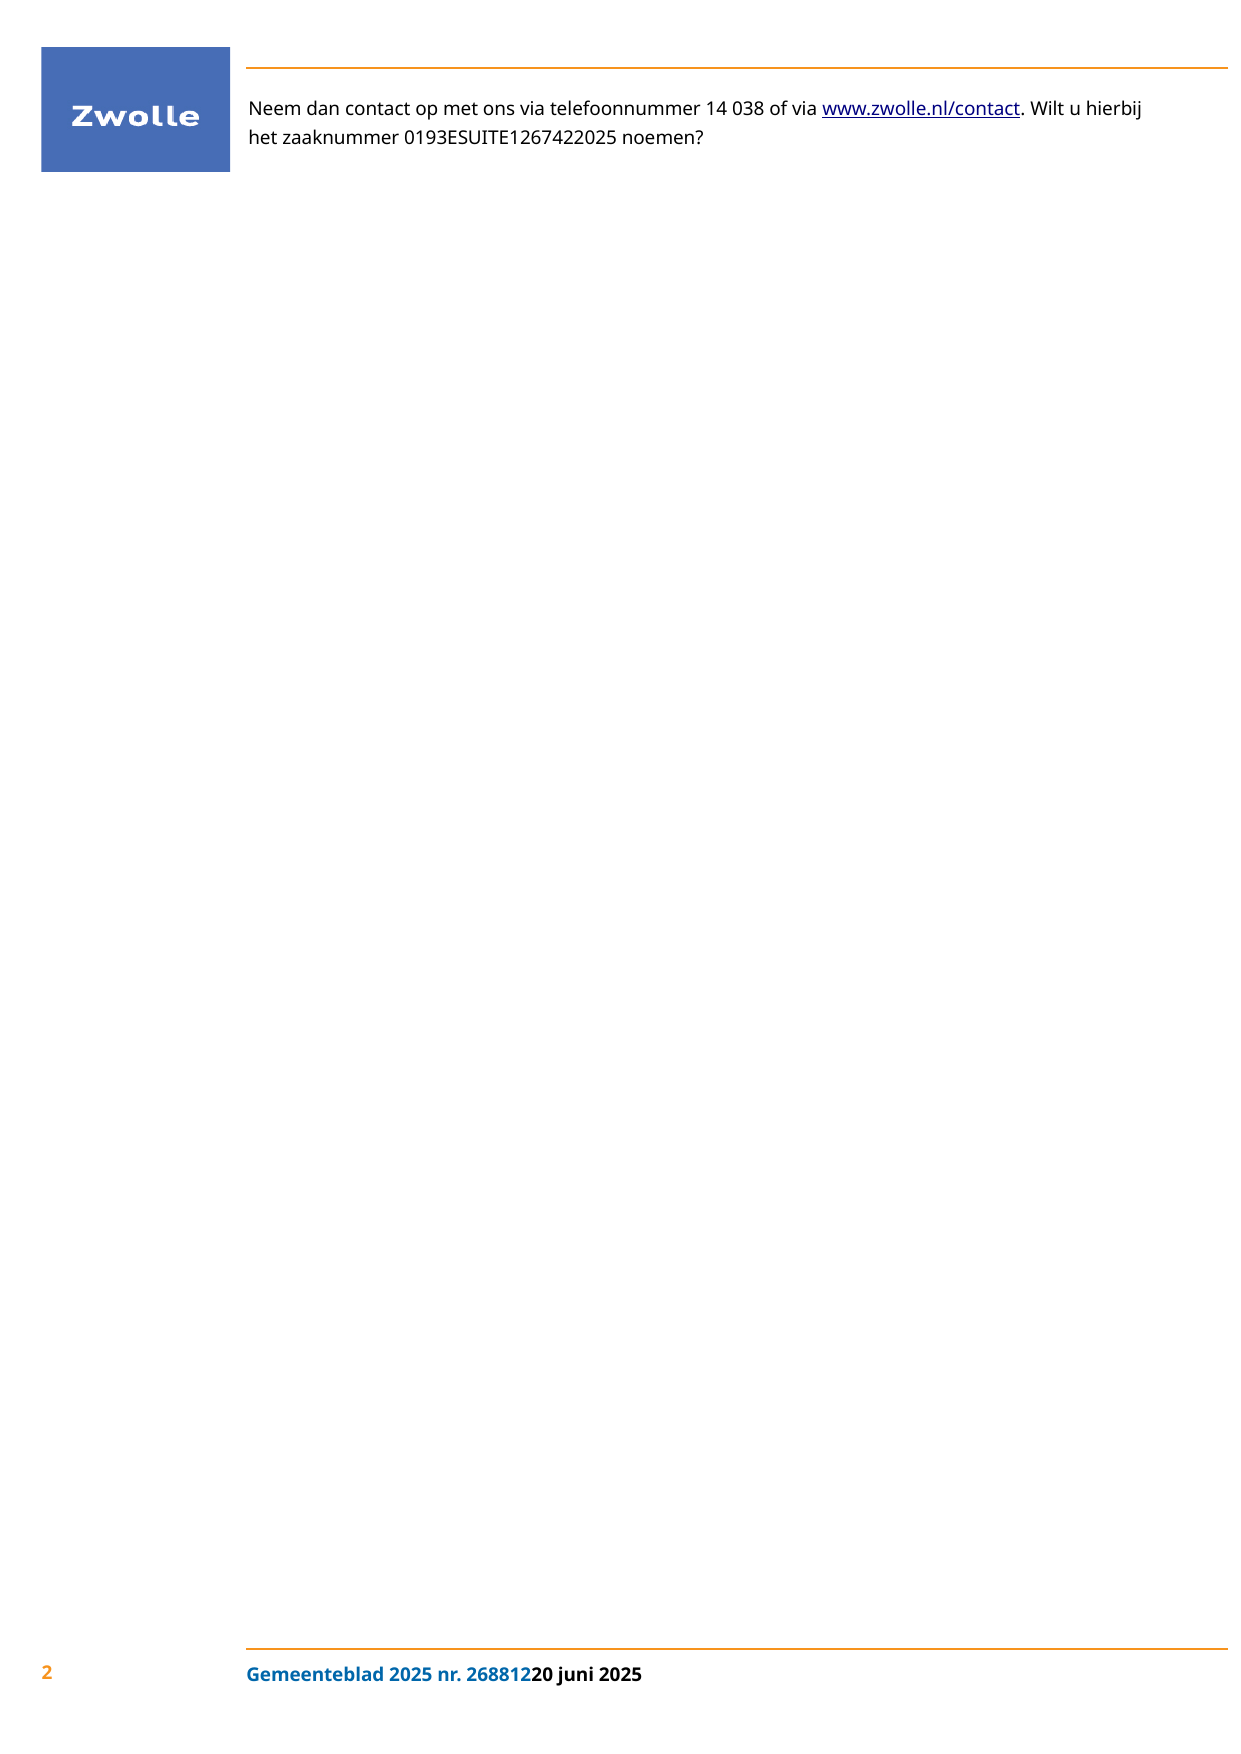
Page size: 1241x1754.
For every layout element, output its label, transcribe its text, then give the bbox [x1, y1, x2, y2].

text Neem dan contact op met ons via telefoonnummer 14 038 of via www.zwolle.nl/contact. Wilt u hierbij het zaaknummer 0193ESUITE1267422025 noemen? [248, 95, 1152, 150]
picture [41, 47, 231, 172]
